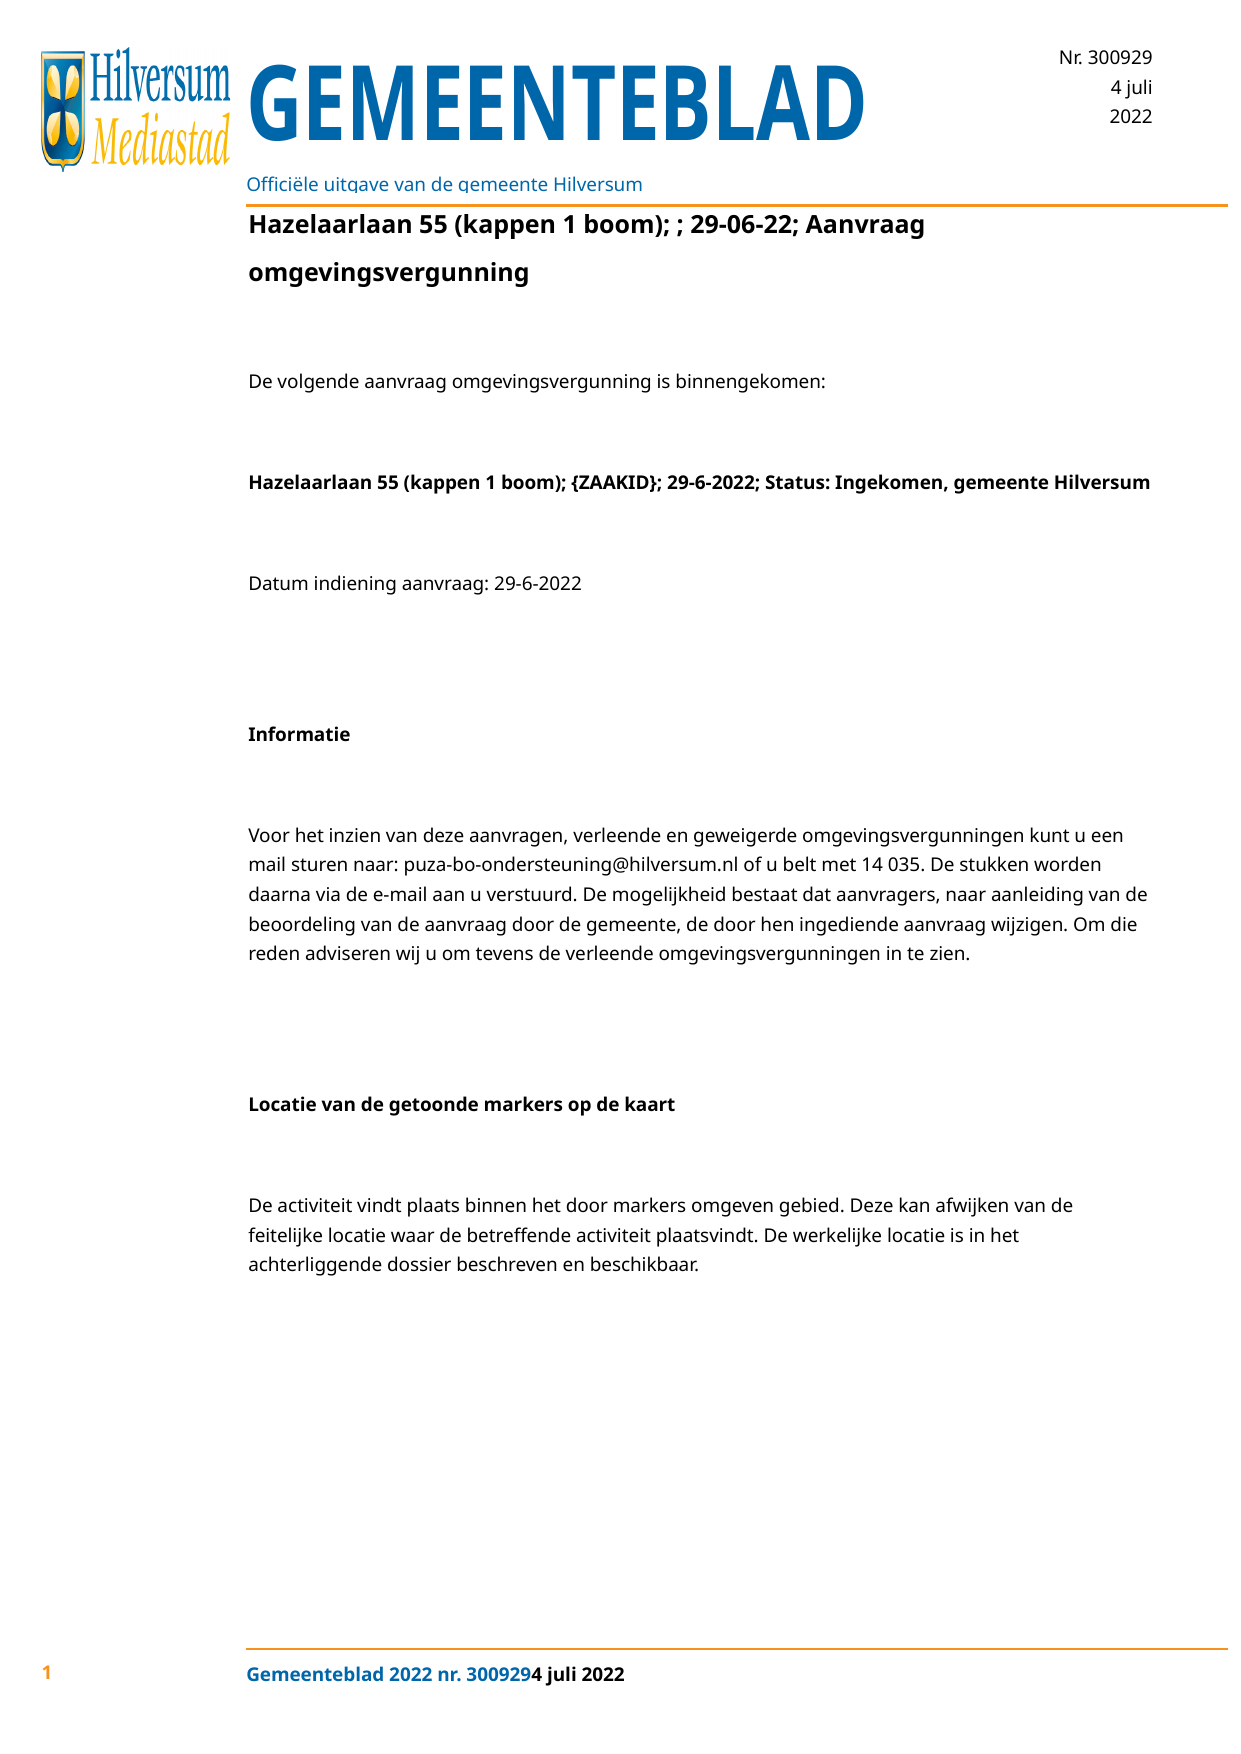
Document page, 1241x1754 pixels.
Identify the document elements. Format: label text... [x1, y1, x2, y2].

text Datum indiening aanvraag: 29-6-2022 [248, 570, 1152, 596]
text De volgende aanvraag omgevingsvergunning is binnengekomen: [248, 368, 1152, 394]
text De activiteit vindt plaats binnen het door markers omgeven gebied. Deze kan afwijken van de feitelijke locatie waar de betreffende activiteit plaatsvindt. De werkelijke locatie is in het achterliggende dossier beschreven en beschikbaar. [248, 1192, 1152, 1277]
text Hazelaarlaan 55 (kappen 1 boom); ; 29-06-22; Aanvraag omgevingsvergunning [248, 207, 1152, 288]
text Informatie [248, 721, 1152, 747]
picture [41, 47, 231, 172]
text Voor het inzien van deze aanvragen, verleende en geweigerde omgevingsvergunningen kunt u een mail sturen naar: puza-bo-ondersteuning@hilversum.nl of u belt met 14 035. De stukken worden daarna via de e-mail aan u verstuurd. De mogelijkheid bestaat dat aanvragers, naar aanleiding van de beoordeling van de aanvraag door de gemeente, de door hen ingediende aanvraag wijzigen. Om die reden adviseren wij u om tevens de verleende omgevingsvergunningen in te zien. [248, 822, 1152, 966]
text Locatie van de getoonde markers op de kaart [248, 1092, 1152, 1117]
text Hazelaarlaan 55 (kappen 1 boom); {ZAAKID}; 29-6-2022; Status: Ingekomen, gemeente Hilversum [248, 469, 1152, 495]
